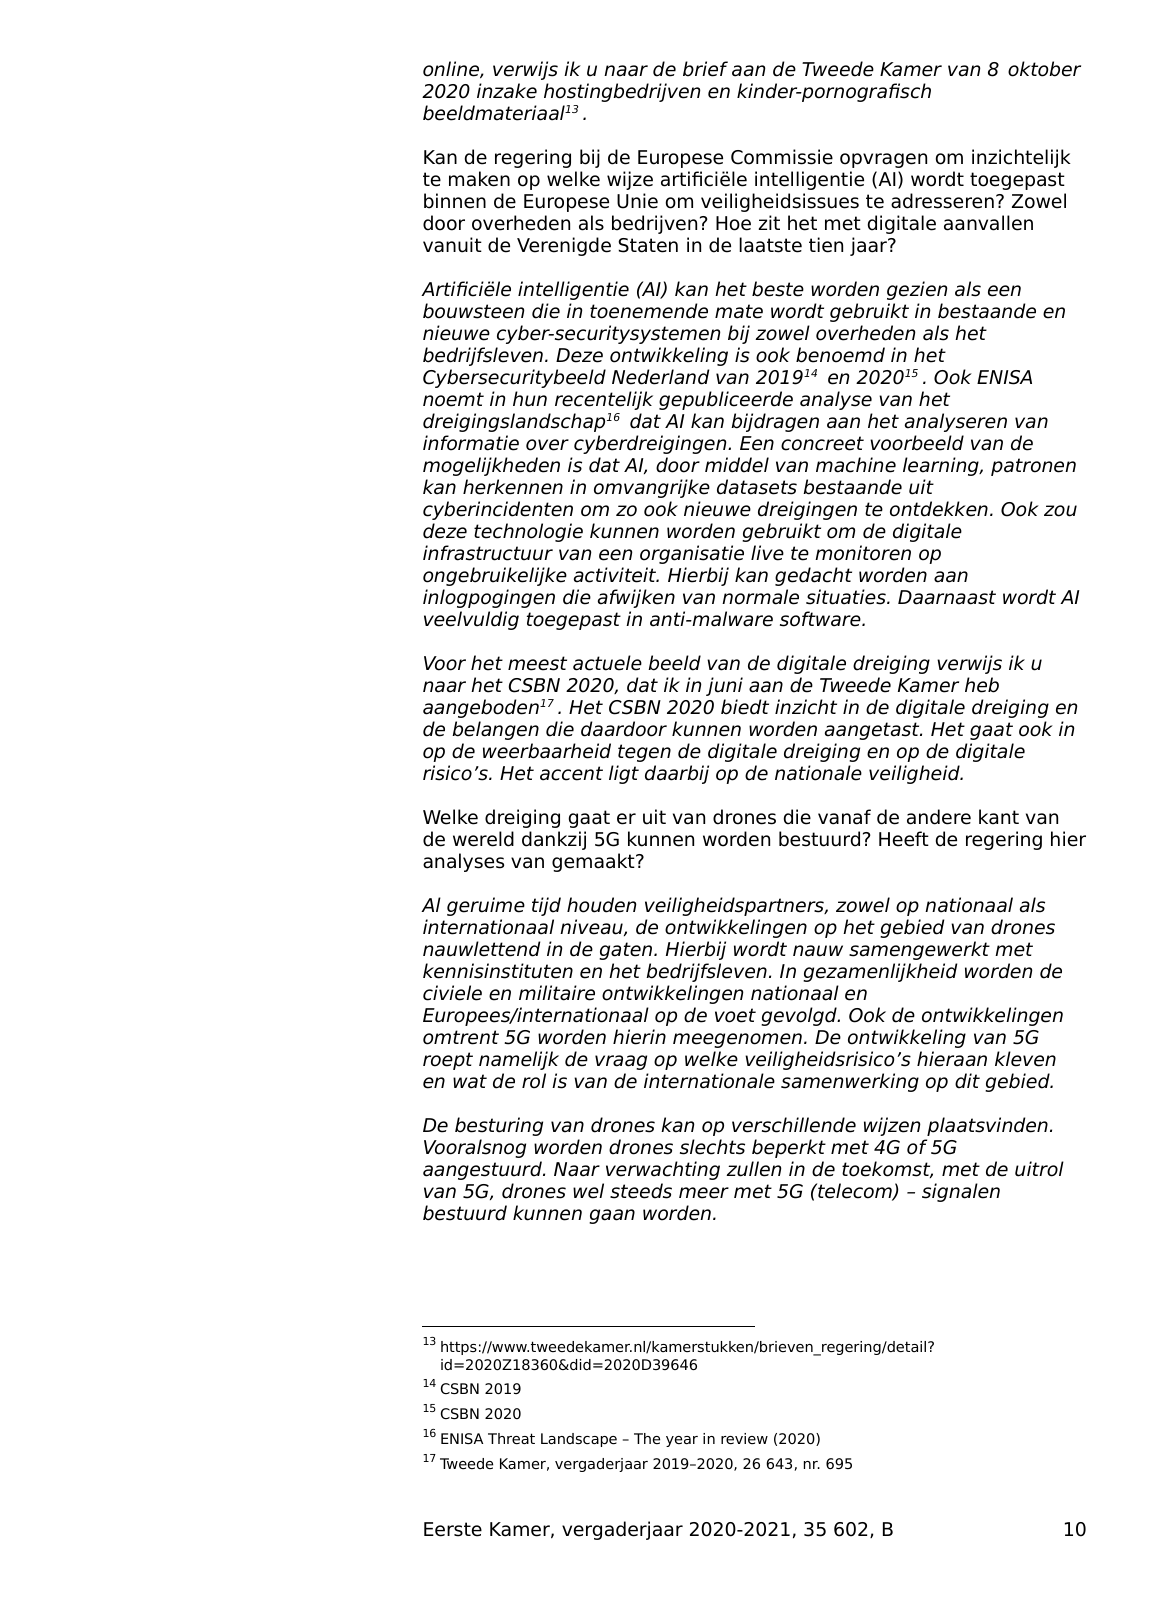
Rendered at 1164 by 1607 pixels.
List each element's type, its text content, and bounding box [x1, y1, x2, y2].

text online, verwijs ik u naar de brief aan de Tweede Kamer van 8 oktober 2020 inzake hostingbedrijven en kinder-pornografisch beeldmateriaal. [422, 59, 1087, 125]
text Welke dreiging gaat er uit van drones die vanaf de andere kant van de wereld dankzij 5G kunnen worden bestuurd? Heeft de regering hier analyses van gemaakt? [422, 807, 1087, 873]
text Tweede Kamer, vergaderjaar 2019–2020, 26 643, nr. 695 [422, 1452, 1087, 1474]
text CSBN 2020 [422, 1402, 1087, 1424]
text https://www.tweedekamer.nl/kamerstukken/brieven_regering/detail?id=2020Z18360&did=2020D39646 [422, 1335, 1087, 1374]
text Kan de regering bij de Europese Commissie opvragen om inzichtelijk te maken op welke wijze artificiële intelligentie (AI) wordt toegepast binnen de Europese Unie om veiligheidsissues te adresseren? Zowel door overheden als bedrijven? Hoe zit het met digitale aanvallen vanuit de Verenigde Staten in de laatste tien jaar? [422, 147, 1087, 257]
text CSBN 2019 [422, 1377, 1087, 1399]
text De besturing van drones kan op verschillende wijzen plaatsvinden. Vooralsnog worden drones slechts beperkt met 4G of 5G aangestuurd. Naar verwachting zullen in de toekomst, met de uitrol van 5G, drones wel steeds meer met 5G (telecom) – signalen bestuurd kunnen gaan worden. [422, 1115, 1087, 1225]
text Al geruime tijd houden veiligheidspartners, zowel op nationaal als internationaal niveau, de ontwikkelingen op het gebied van drones nauwlettend in de gaten. Hierbij wordt nauw samengewerkt met kennisinstituten en het bedrijfsleven. In gezamenlijkheid worden de civiele en militaire ontwikkelingen nationaal en Europees/internationaal op de voet gevolgd. Ook de ontwikkelingen omtrent 5G worden hierin meegenomen. De ontwikkeling van 5G roept namelijk de vraag op welke veiligheidsrisico’s hieraan kleven en wat de rol is van de internationale samenwerking op dit gebied. [422, 895, 1087, 1093]
text ENISA Threat Landscape – The year in review (2020) [422, 1427, 1087, 1449]
text Artificiële intelligentie (AI) kan het beste worden gezien als een bouwsteen die in toenemende mate wordt gebruikt in bestaande en nieuwe cyber-securitysystemen bij zowel overheden als het bedrijfsleven. Deze ontwikkeling is ook benoemd in het Cybersecuritybeeld Nederland van 2019 en 2020. Ook ENISA noemt in hun recentelijk gepubliceerde analyse van het dreigingslandschap dat AI kan bijdragen aan het analyseren van informatie over cyberdreigingen. Een concreet voorbeeld van de mogelijkheden is dat AI, door middel van machine learning, patronen kan herkennen in omvangrijke datasets bestaande uit cyberincidenten om zo ook nieuwe dreigingen te ontdekken. Ook zou deze technologie kunnen worden gebruikt om de digitale infrastructuur van een organisatie live te monitoren op ongebruikelijke activiteit. Hierbij kan gedacht worden aan inlogpogingen die afwijken van normale situaties. Daarnaast wordt AI veelvuldig toegepast in anti-malware software. [422, 279, 1087, 631]
text Voor het meest actuele beeld van de digitale dreiging verwijs ik u naar het CSBN 2020, dat ik in juni aan de Tweede Kamer heb aangeboden. Het CSBN 2020 biedt inzicht in de digitale dreiging en de belangen die daardoor kunnen worden aangetast. Het gaat ook in op de weerbaarheid tegen de digitale dreiging en op de digitale risico’s. Het accent ligt daarbij op de nationale veiligheid. [422, 653, 1087, 785]
